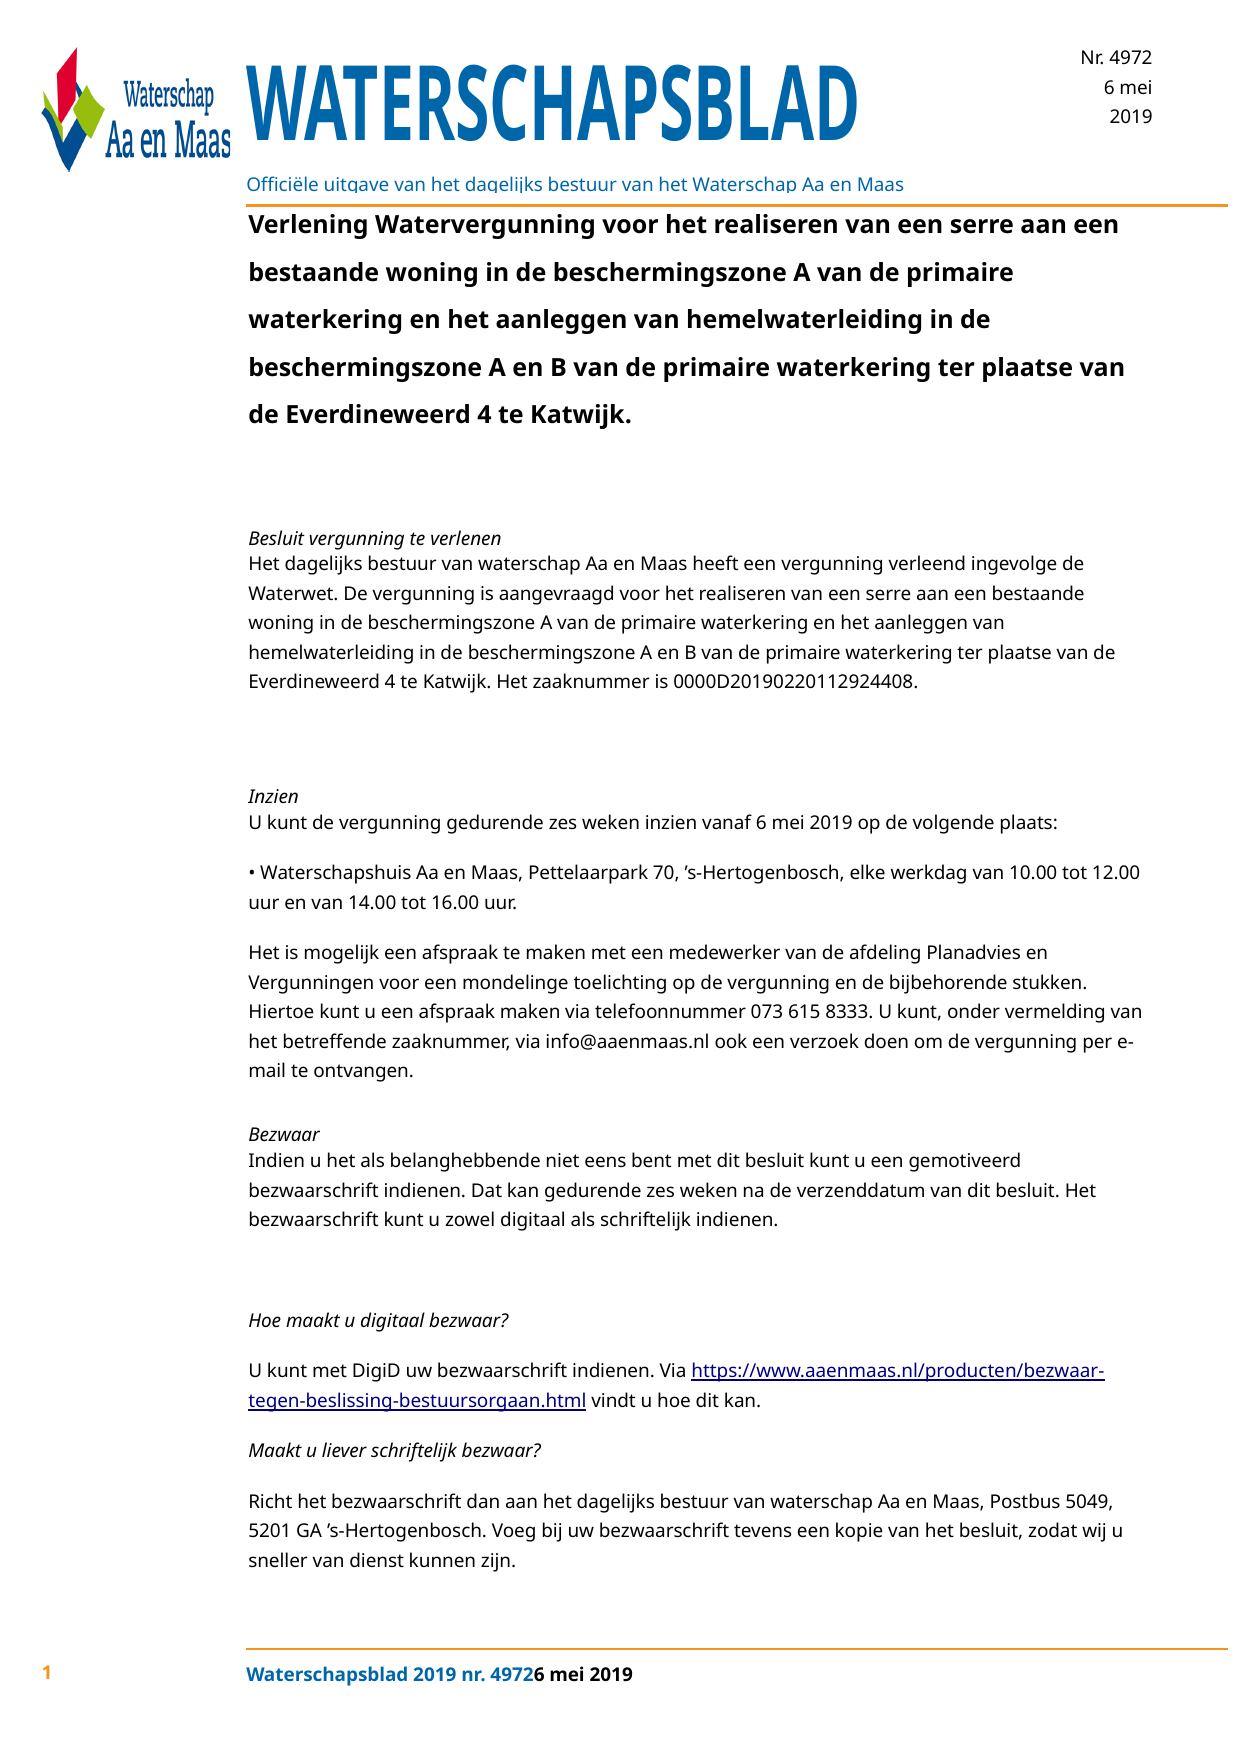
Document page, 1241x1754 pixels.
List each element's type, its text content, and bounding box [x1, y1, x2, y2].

text Besluit vergunning te verlenen [248, 525, 1152, 550]
text Verlening Watervergunning voor het realiseren van een serre aan een bestaande woning in de beschermingszone A van de primaire waterkering en het aanleggen van hemelwaterleiding in de beschermingszone A en B van de primaire waterkering ter plaatse van de Everdineweerd 4 te Katwijk. [248, 207, 1152, 431]
text Hoe maakt u digitaal bezwaar? [248, 1307, 1152, 1333]
text U kunt de vergunning gedurende zes weken inzien vanaf 6 mei 2019 op de volgende plaats: [248, 809, 1152, 834]
text Inzien [248, 783, 1152, 809]
text • Waterschapshuis Aa en Maas, Pettelaarpark 70, ’s-Hertogenbosch, elke werkdag van 10.00 tot 12.00 uur en van 14.00 tot 16.00 uur. [248, 859, 1152, 914]
text Indien u het als belanghebbende niet eens bent met dit besluit kunt u een gemotiveerd bezwaarschrift indienen. Dat kan gedurende zes weken na de verzenddatum van dit besluit. Het bezwaarschrift kunt u zowel digitaal als schriftelijk indienen. [248, 1147, 1152, 1232]
text Maakt u liever schriftelijk bezwaar? [248, 1438, 1152, 1463]
text Bezwaar [248, 1122, 1152, 1147]
text Het is mogelijk een afspraak te maken met een medewerker van de afdeling Planadvies en Vergunningen voor een mondelinge toelichting op de vergunning en de bijbehorende stukken. Hiertoe kunt u een afspraak maken via telefoonnummer 073 615 8333. U kunt, onder vermelding van het betreffende zaaknummer, via info@aaenmaas.nl ook een verzoek doen om de vergunning per e-mail te ontvangen. [248, 939, 1152, 1083]
text Richt het bezwaarschrift dan aan het dagelijks bestuur van waterschap Aa en Maas, Postbus 5049, 5201 GA ’s-Hertogenbosch. Voeg bij uw bezwaarschrift tevens een kopie van het besluit, zodat wij u sneller van dienst kunnen zijn. [248, 1488, 1152, 1573]
text U kunt met DigiD uw bezwaarschrift indienen. Via https://www.aaenmaas.nl/producten/bezwaar-tegen-beslissing-bestuursorgaan.html vindt u hoe dit kan. [248, 1358, 1152, 1413]
picture [41, 47, 231, 172]
text Het dagelijks bestuur van waterschap Aa en Maas heeft een vergunning verleend ingevolge de Waterwet. De vergunning is aangevraagd voor het realiseren van een serre aan een bestaande woning in de beschermingszone A van de primaire waterkering en het aanleggen van hemelwaterleiding in de beschermingszone A en B van de primaire waterkering ter plaatse van de Everdineweerd 4 te Katwijk. Het zaaknummer is 0000D20190220112924408. [248, 550, 1152, 694]
